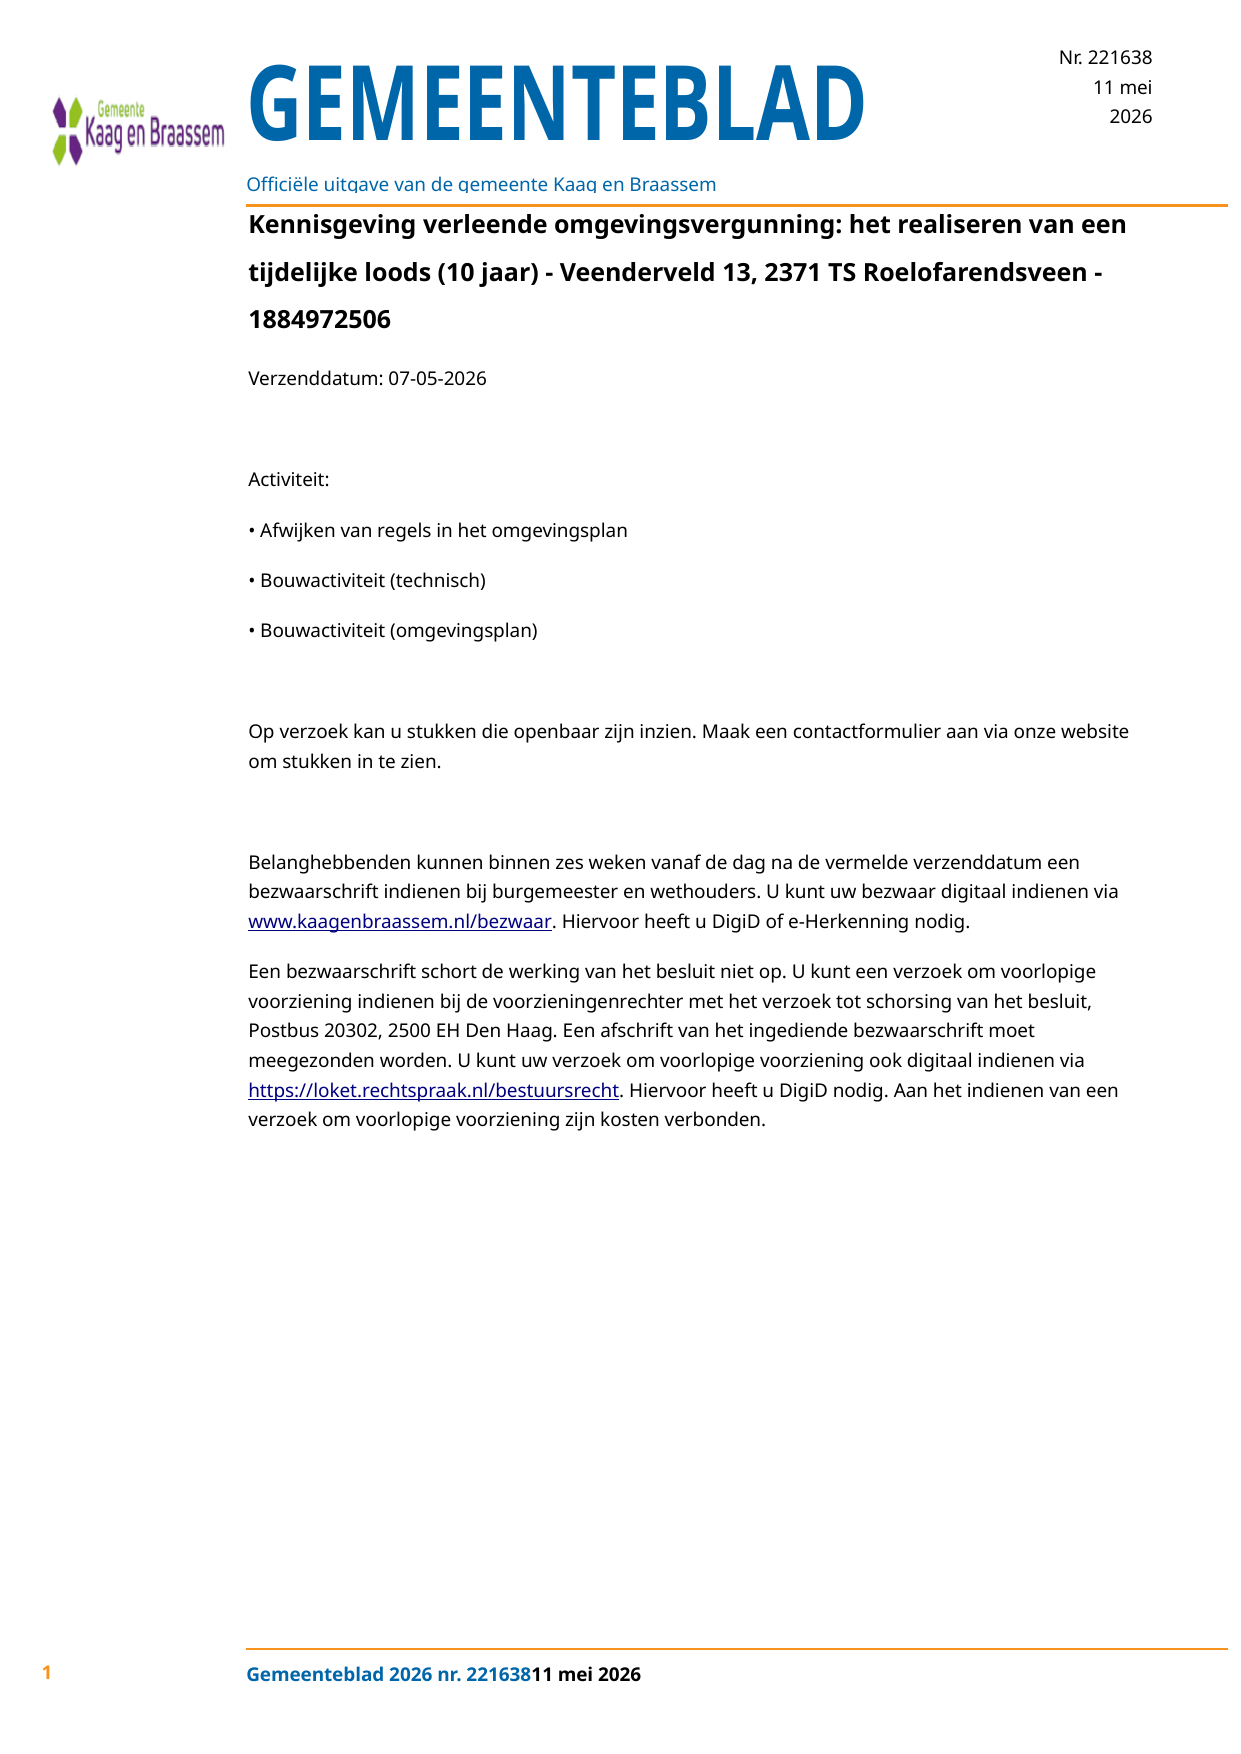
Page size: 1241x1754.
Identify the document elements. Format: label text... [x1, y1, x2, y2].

text Verzenddatum: 07-05-2026 [248, 366, 1152, 391]
text • Afwijken van regels in het omgevingsplan [248, 517, 1152, 542]
text Belanghebbenden kunnen binnen zes weken vanaf de dag na de vermelde verzenddatum een bezwaarschrift indienen bij burgemeester en wethouders. U kunt uw bezwaar digitaal indienen via www.kaagenbraassem.nl/bezwaar. Hiervoor heeft u DigiD of e-Herkenning nodig. [248, 849, 1152, 934]
text Kennisgeving verleende omgevingsvergunning: het realiseren van een tijdelijke loods (10 jaar) - Veenderveld 13, 2371 TS Roelofarendsveen - 1884972506 [248, 207, 1152, 336]
text Activiteit: [248, 466, 1152, 492]
picture [41, 47, 231, 172]
text Een bezwaarschrift schort de werking van het besluit niet op. U kunt een verzoek om voorlopige voorziening indienen bij de voorzieningenrechter met het verzoek tot schorsing van het besluit, Postbus 20302, 2500 EH Den Haag. Een afschrift van het ingediende bezwaarschrift moet meegezonden worden. U kunt uw verzoek om voorlopige voorziening ook digitaal indienen via https://loket.rechtspraak.nl/bestuursrecht. Hiervoor heeft u DigiD nodig. Aan het indienen van een verzoek om voorlopige voorziening zijn kosten verbonden. [248, 958, 1152, 1132]
text Op verzoek kan u stukken die openbaar zijn inzien. Maak een contactformulier aan via onze website om stukken in te zien. [248, 718, 1152, 774]
text • Bouwactiviteit (omgevingsplan) [248, 618, 1152, 643]
text • Bouwactiviteit (technisch) [248, 567, 1152, 593]
